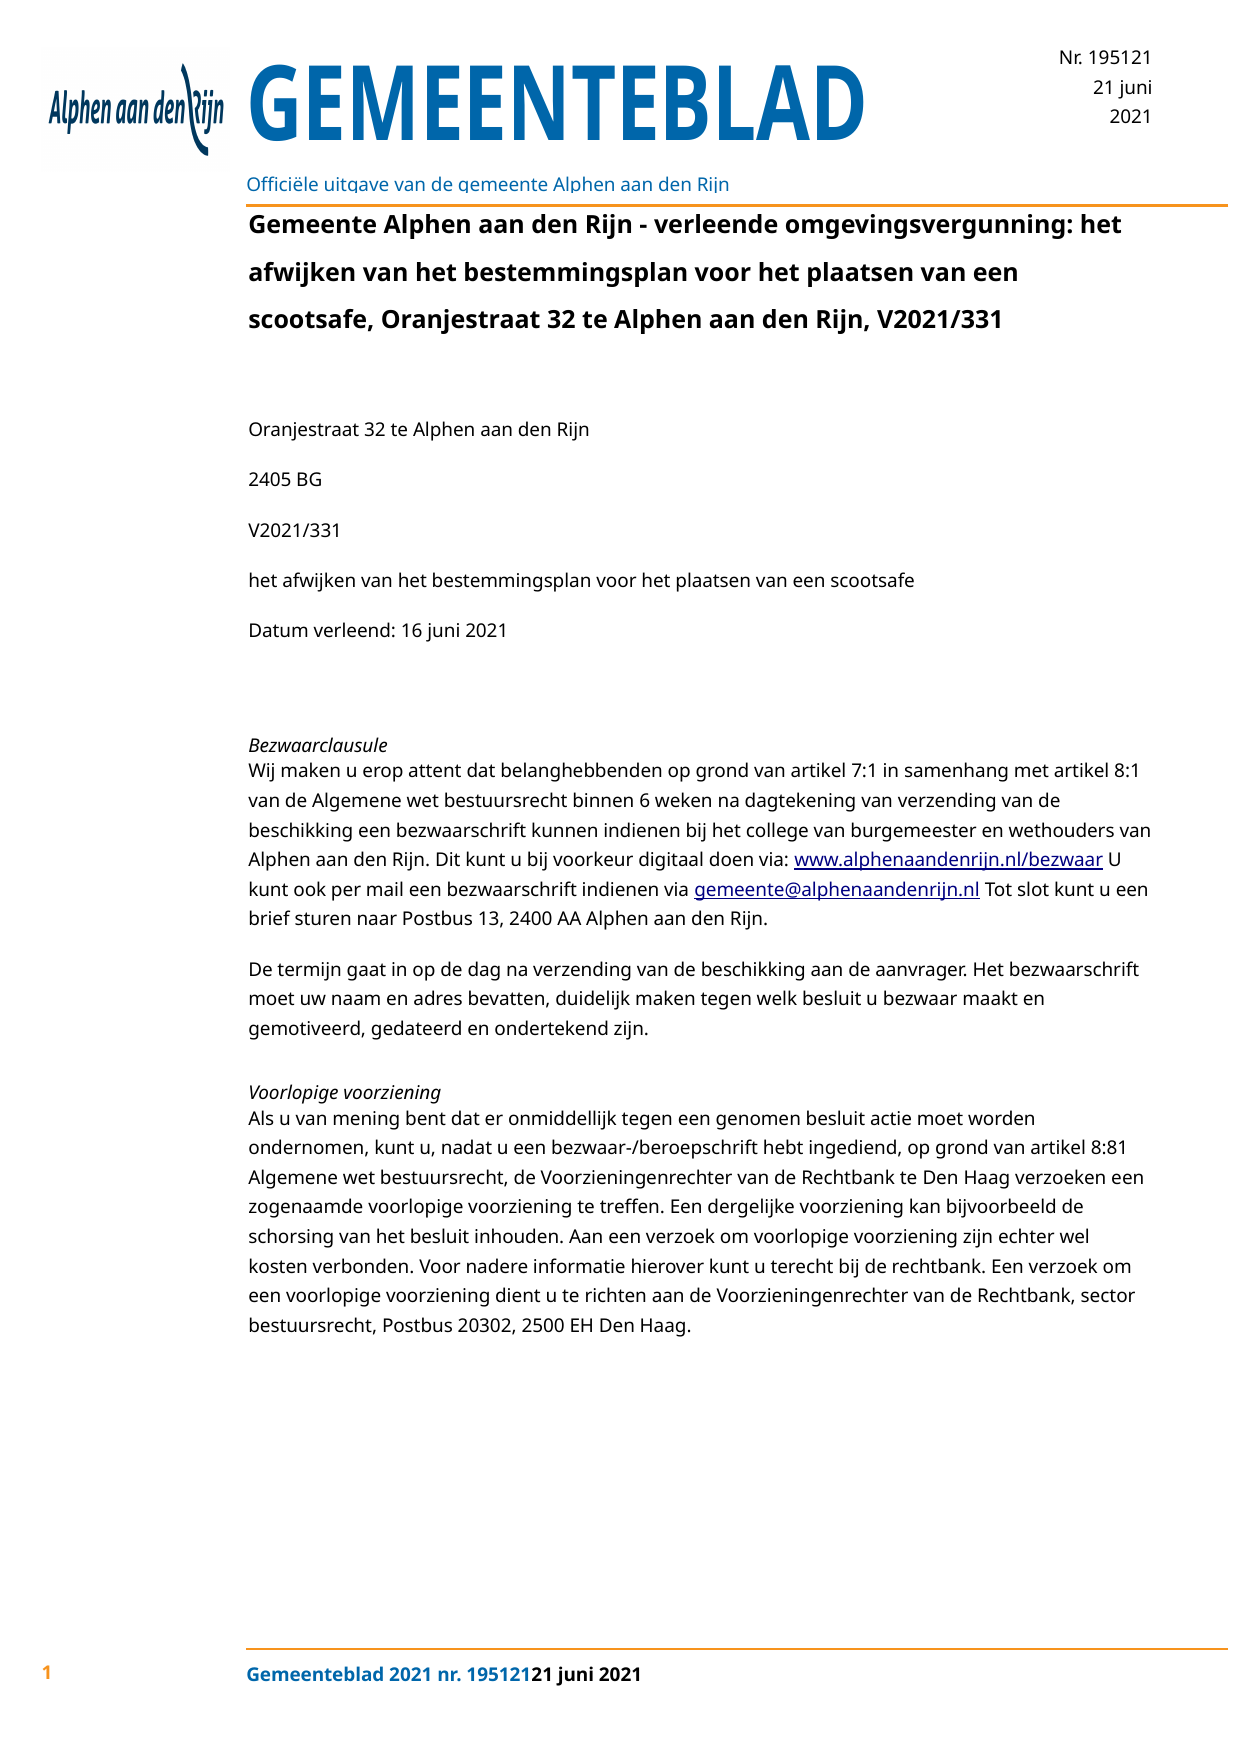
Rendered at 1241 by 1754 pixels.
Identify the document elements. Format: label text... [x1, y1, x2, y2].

text Wij maken u erop attent dat belanghebbenden op grond van artikel 7:1 in samenhang met artikel 8:1 van de Algemene wet bestuursrecht binnen 6 weken na dagtekening van verzending van de beschikking een bezwaarschrift kunnen indienen bij het college van burgemeester en wethouders van Alphen aan den Rijn. Dit kunt u bij voorkeur digitaal doen via: www.alphenaandenrijn.nl/bezwaar U kunt ook per mail een bezwaarschrift indienen via gemeente@alphenaandenrijn.nl Tot slot kunt u een brief sturen naar Postbus 13, 2400 AA Alphen aan den Rijn. [248, 758, 1152, 931]
text Oranjestraat 32 te Alphen aan den Rijn [248, 416, 1152, 442]
text Als u van mening bent dat er onmiddellijk tegen een genomen besluit actie moet worden ondernomen, kunt u, nadat u een bezwaar-/beroepschrift hebt ingediend, op grond van artikel 8:81 Algemene wet bestuursrecht, de Voorzieningenrechter van de Rechtbank te Den Haag verzoeken een zogenaamde voorlopige voorziening te treffen. Een dergelijke voorziening kan bijvoorbeeld de schorsing van het besluit inhouden. Aan een verzoek om voorlopige voorziening zijn echter wel kosten verbonden. Voor nadere informatie hierover kunt u terecht bij de rechtbank. Een verzoek om een voorlopige voorziening dient u te richten aan de Voorzieningenrechter van de Rechtbank, sector bestuursrecht, Postbus 20302, 2500 EH Den Haag. [248, 1105, 1152, 1338]
text De termijn gaat in op de dag na verzending van de beschikking aan de aanvrager. Het bezwaarschrift moet uw naam en adres bevatten, duidelijk maken tegen welk besluit u bezwaar maakt en gemotiveerd, gedateerd en ondertekend zijn. [248, 956, 1152, 1041]
text V2021/331 [248, 517, 1152, 542]
text Gemeente Alphen aan den Rijn - verleende omgevingsvergunning: het afwijken van het bestemmingsplan voor het plaatsen van een scootsafe, Oranjestraat 32 te Alphen aan den Rijn, V2021/331 [248, 207, 1152, 336]
text 2405 BG [248, 466, 1152, 492]
text Voorlopige voorziening [248, 1079, 1152, 1105]
text Datum verleend: 16 juni 2021 [248, 618, 1152, 643]
picture [41, 47, 231, 172]
text Bezwaarclausule [248, 732, 1152, 758]
text het afwijken van het bestemmingsplan voor het plaatsen van een scootsafe [248, 567, 1152, 593]
